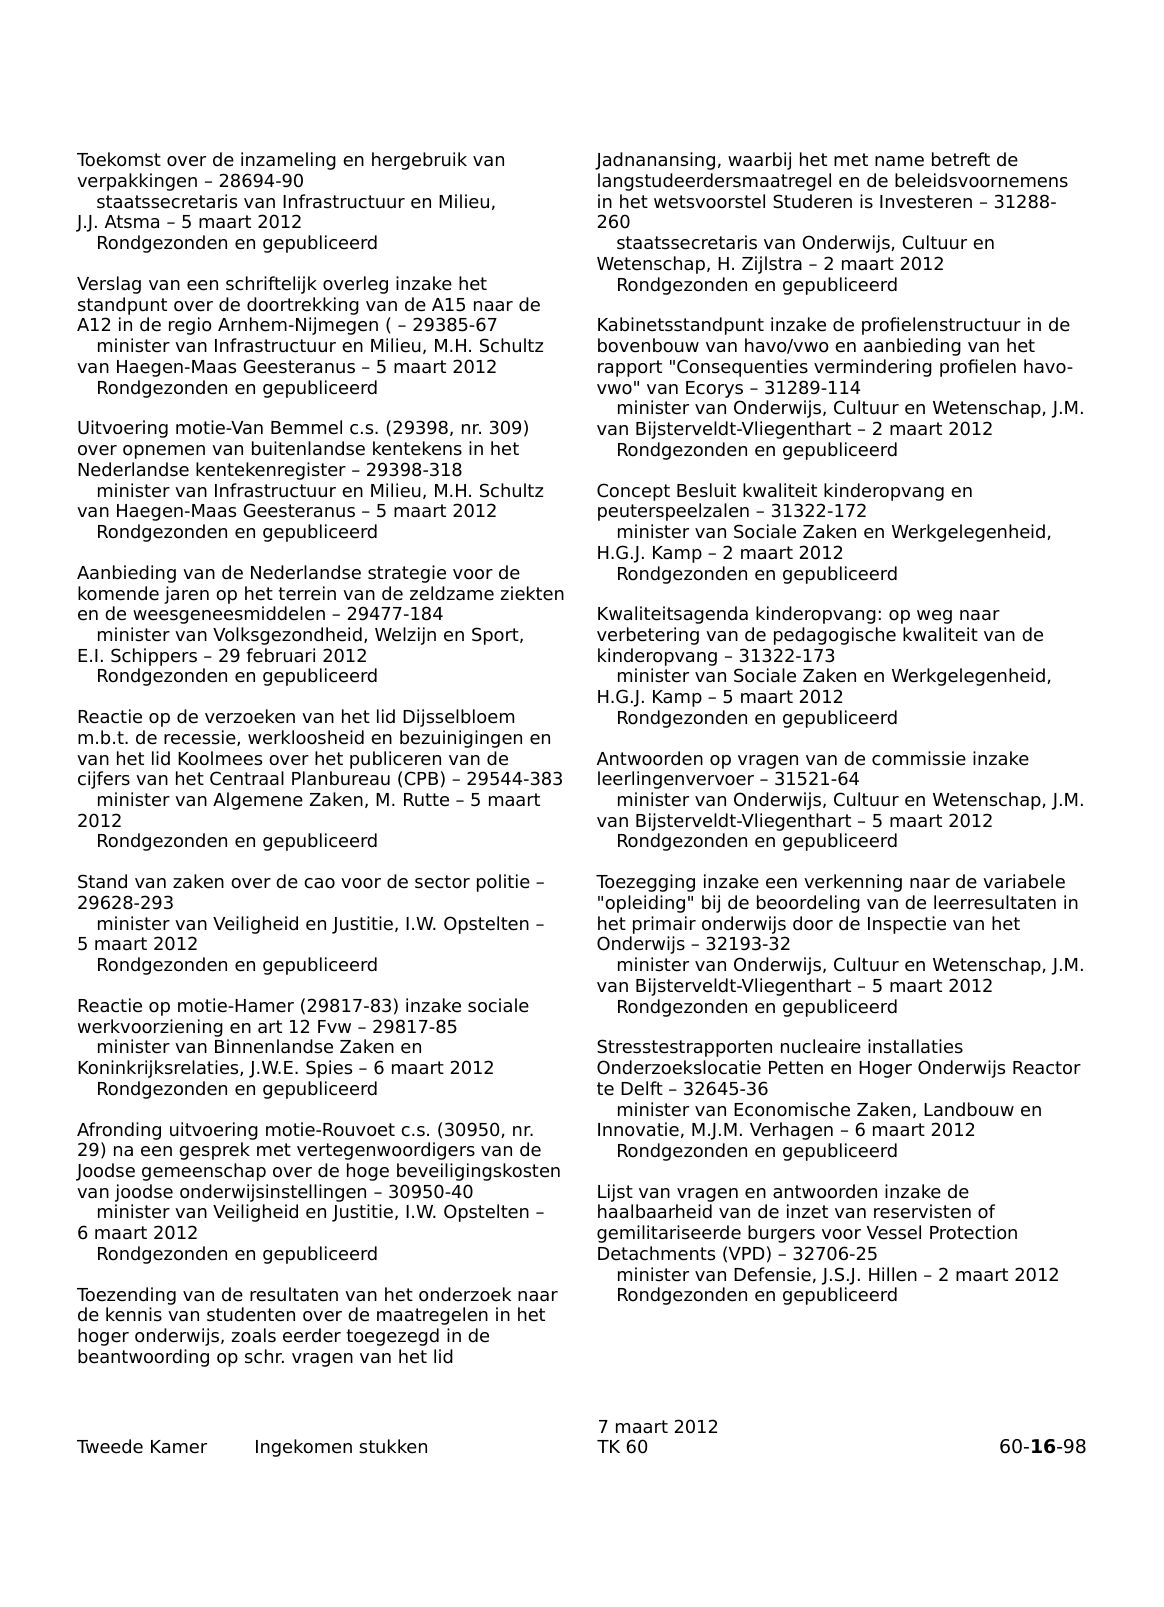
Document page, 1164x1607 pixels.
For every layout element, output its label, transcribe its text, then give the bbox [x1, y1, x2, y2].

text minister van Sociale Zaken en Werkgelegenheid, H.G.J. Kamp – 2 maart 2012 [596, 522, 1087, 563]
text Rondgezonden en gepubliceerd [77, 1079, 567, 1099]
text minister van Volksgezondheid, Welzijn en Sport, E.I. Schippers – 29 februari 2012 [77, 625, 567, 666]
text minister van Veiligheid en Justitie, I.W. Opstelten – 6 maart 2012 [77, 1202, 567, 1244]
text Verslag van een schriftelijk overleg inzake het standpunt over de doortrekking van de A15 naar de A12 in de regio Arnhem-Nijmegen ( – 29385-67 [77, 274, 567, 336]
text minister van Onderwijs, Cultuur en Wetenschap, J.M. van Bijsterveldt-Vliegenthart – 5 maart 2012 [596, 790, 1087, 831]
text Rondgezonden en gepubliceerd [596, 1285, 1087, 1306]
text Rondgezonden en gepubliceerd [596, 274, 1087, 295]
text Rondgezonden en gepubliceerd [77, 1244, 567, 1264]
text Rondgezonden en gepubliceerd [77, 522, 567, 543]
text Uitvoering motie-Van Bemmel c.s. (29398, nr. 309) over opnemen van buitenlandse kentekens in het Nederlandse kentekenregister – 29398-318 [77, 418, 567, 480]
text minister van Infrastructuur en Milieu, M.H. Schultz van Haegen-Maas Geesteranus – 5 maart 2012 [77, 336, 567, 377]
text Rondgezonden en gepubliceerd [596, 1141, 1087, 1162]
text Rondgezonden en gepubliceerd [596, 563, 1087, 584]
text Aanbieding van de Nederlandse strategie voor de komende jaren op het terrein van de zeldzame ziekten en de weesgeneesmiddelen – 29477-184 [77, 563, 567, 625]
text Toezending van de resultaten van het onderzoek naar de kennis van studenten over de maatregelen in het hoger onderwijs, zoals eerder toegezegd in de beantwoording op schr. vragen van het lid [77, 1284, 567, 1367]
text Concept Besluit kwaliteit kinderopvang en peuterspeelzalen – 31322-172 [596, 480, 1087, 522]
text Rondgezonden en gepubliceerd [596, 708, 1087, 728]
text Lijst van vragen en antwoorden inzake de haalbaarheid van de inzet van reservisten of gemilitariseerde burgers voor Vessel Protection Detachments (VPD) – 32706-25 [596, 1182, 1087, 1264]
text Jadnanansing, waarbij het met name betreft de langstudeerdersmaatregel en de beleidsvoornemens in het wetsvoorstel Studeren is Investeren – 31288-260 [596, 150, 1087, 233]
text minister van Onderwijs, Cultuur en Wetenschap, J.M. van Bijsterveldt-Vliegenthart – 5 maart 2012 [596, 955, 1087, 996]
text minister van Infrastructuur en Milieu, M.H. Schultz van Haegen-Maas Geesteranus – 5 maart 2012 [77, 480, 567, 522]
text Reactie op motie-Hamer (29817-83) inzake sociale werkvoorziening en art 12 Fvw – 29817-85 [77, 996, 567, 1037]
text minister van Binnenlandse Zaken en Koninkrijksrelaties, J.W.E. Spies – 6 maart 2012 [77, 1037, 567, 1079]
text Rondgezonden en gepubliceerd [77, 377, 567, 398]
text Rondgezonden en gepubliceerd [596, 831, 1087, 852]
text Rondgezonden en gepubliceerd [596, 440, 1087, 460]
text minister van Defensie, J.S.J. Hillen – 2 maart 2012 [596, 1264, 1087, 1285]
text Rondgezonden en gepubliceerd [77, 233, 567, 254]
text staatssecretaris van Infrastructuur en Milieu, J.J. Atsma – 5 maart 2012 [77, 192, 567, 233]
text Kwaliteitsagenda kinderopvang: op weg naar verbetering van de pedagogische kwaliteit van de kinderopvang – 31322-173 [596, 604, 1087, 666]
text minister van Onderwijs, Cultuur en Wetenschap, J.M. van Bijsterveldt-Vliegenthart – 2 maart 2012 [596, 398, 1087, 440]
text Kabinetsstandpunt inzake de profielenstructuur in de bovenbouw van havo/vwo en aanbieding van het rapport "Consequenties vermindering profielen havo-vwo" van Ecorys – 31289-114 [596, 315, 1087, 398]
text Rondgezonden en gepubliceerd [77, 831, 567, 852]
text Stand van zaken over de cao voor de sector politie – 29628-293 [77, 872, 567, 913]
text Rondgezonden en gepubliceerd [77, 666, 567, 687]
text minister van Algemene Zaken, M. Rutte – 5 maart 2012 [77, 790, 567, 831]
text Reactie op de verzoeken van het lid Dijsselbloem m.b.t. de recessie, werkloosheid en bezuinigingen en van het lid Koolmees over het publiceren van de cijfers van het Centraal Planbureau (CPB) – 29544-383 [77, 707, 567, 790]
text Antwoorden op vragen van de commissie inzake leerlingenvervoer – 31521-64 [596, 748, 1087, 790]
text Toezegging inzake een verkenning naar de variabele "opleiding" bij de beoordeling van de leerresultaten in het primair onderwijs door de Inspectie van het Onderwijs – 32193-32 [596, 872, 1087, 955]
text staatssecretaris van Onderwijs, Cultuur en Wetenschap, H. Zijlstra – 2 maart 2012 [596, 233, 1087, 274]
text minister van Sociale Zaken en Werkgelegenheid, H.G.J. Kamp – 5 maart 2012 [596, 666, 1087, 708]
text Afronding uitvoering motie-Rouvoet c.s. (30950, nr. 29) na een gesprek met vertegenwoordigers van de Joodse gemeenschap over de hoge beveiligingskosten van joodse onderwijsinstellingen – 30950-40 [77, 1119, 567, 1202]
text minister van Veiligheid en Justitie, I.W. Opstelten – 5 maart 2012 [77, 913, 567, 955]
text Rondgezonden en gepubliceerd [596, 996, 1087, 1017]
text Stresstestrapporten nucleaire installaties Onderzoekslocatie Petten en Hoger Onderwijs Reactor te Delft – 32645-36 [596, 1037, 1087, 1099]
text Rondgezonden en gepubliceerd [77, 955, 567, 976]
text Toekomst over de inzameling en hergebruik van verpakkingen – 28694-90 [77, 150, 567, 192]
text minister van Economische Zaken, Landbouw en Innovatie, M.J.M. Verhagen – 6 maart 2012 [596, 1099, 1087, 1141]
